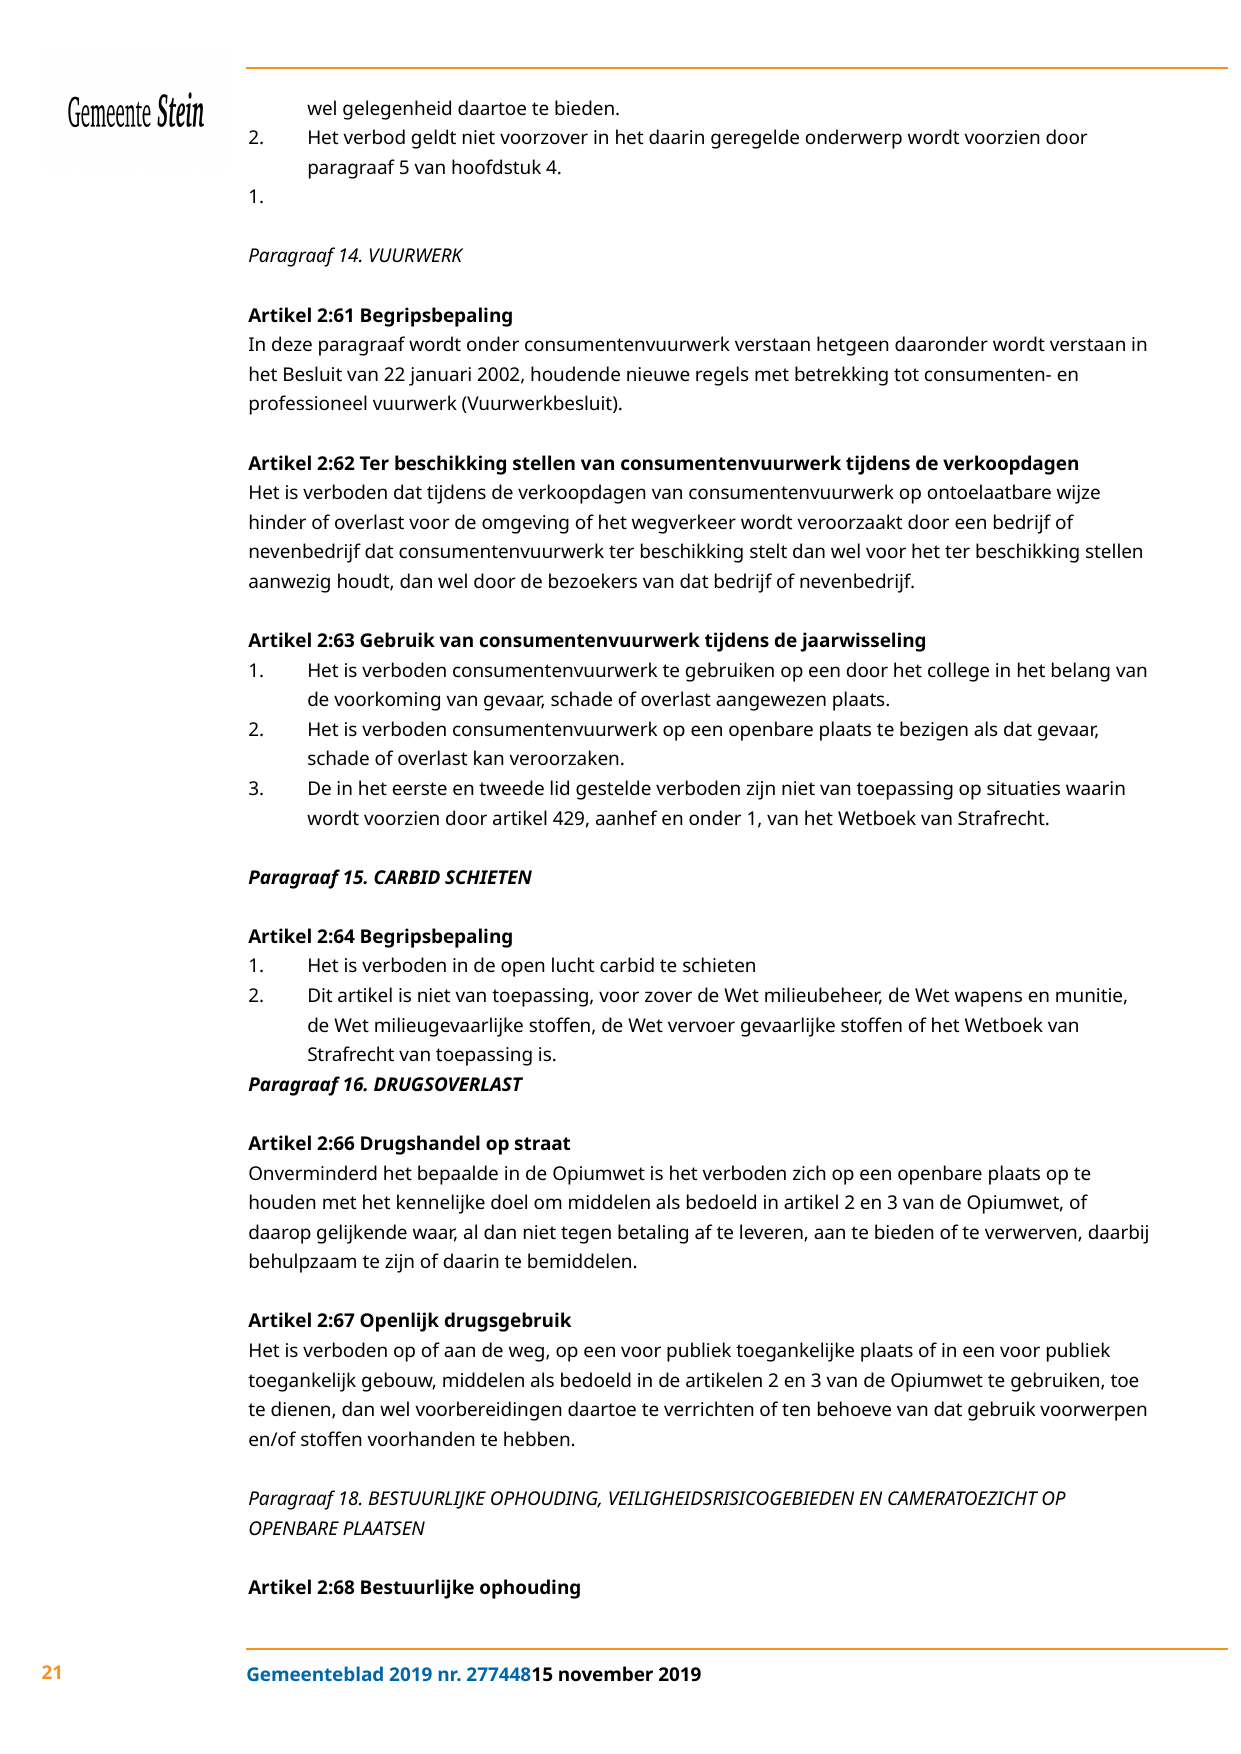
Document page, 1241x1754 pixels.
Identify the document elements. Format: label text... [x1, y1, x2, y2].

text Artikel 2:63 Gebruik van consumentenvuurwerk tijdens de jaarwisseling [248, 627, 1152, 653]
text Paragraaf 18. BESTUURLIJKE OPHOUDING, VEILIGHEIDSRISICOGEBIEDEN EN CAMERATOEZICHT OP OPENBARE PLAATSEN [248, 1485, 1152, 1541]
text Artikel 2:62 Ter beschikking stellen van consumentenvuurwerk tijdens de verkoopdagen [248, 450, 1152, 476]
picture [41, 47, 231, 172]
text Onverminderd het bepaalde in de Opiumwet is het verboden zich op een openbare plaats op te houden met het kennelijke doel om middelen als bedoeld in artikel 2 en 3 van de Opiumwet, of daarop gelijkende waar, al dan niet tegen betaling af te leveren, aan te bieden of te verwerven, daarbij behulpzaam te zijn of daarin te bemiddelen. [248, 1160, 1152, 1274]
text Artikel 2:68 Bestuurlijke ophouding [248, 1574, 1152, 1600]
text Het is verboden dat tijdens de verkoopdagen van consumentenvuurwerk op ontoelaatbare wijze hinder of overlast voor de omgeving of het wegverkeer wordt veroorzaakt door een bedrijf of nevenbedrijf dat consumentenvuurwerk ter beschikking stelt dan wel voor het ter beschikking stellen aanwezig houdt, dan wel door de bezoekers van dat bedrijf of nevenbedrijf. [248, 479, 1152, 594]
list Het is verboden consumentenvuurwerk op een openbare plaats te bezigen als dat gevaar, schade of overlast kan veroorzaken. [248, 716, 1152, 771]
text Artikel 2:67 Openlijk drugsgebruik [248, 1308, 1152, 1333]
text Paragraaf 16. DRUGSOVERLAST [248, 1071, 1152, 1097]
text In deze paragraaf wordt onder consumentenvuurwerk verstaan hetgeen daaronder wordt verstaan in het Besluit van 22 januari 2002, houdende nieuwe regels met betrekking tot consumenten- en professioneel vuurwerk (Vuurwerkbesluit). [248, 331, 1152, 416]
list Het is verboden consumentenvuurwerk te gebruiken op een door het college in het belang van de voorkoming van gevaar, schade of overlast aangewezen plaats. [248, 657, 1152, 712]
list Het is verboden in de open lucht carbid te schieten [248, 953, 1152, 978]
text Paragraaf 15. CARBID SCHIETEN [248, 864, 1152, 890]
list De in het eerste en tweede lid gestelde verboden zijn niet van toepassing op situaties waarin wordt voorzien door artikel 429, aanhef en onder 1, van het Wetboek van Strafrecht. [248, 775, 1152, 831]
text Artikel 2:61 Begripsbepaling [248, 302, 1152, 328]
text Artikel 2:66 Drugshandel op straat [248, 1130, 1152, 1156]
text Paragraaf 14. VUURWERK [248, 243, 1152, 268]
text Artikel 2:64 Begripsbepaling [248, 923, 1152, 949]
list Dit artikel is niet van toepassing, voor zover de Wet milieubeheer, de Wet wapens en munitie, de Wet milieugevaarlijke stoffen, de Wet vervoer gevaarlijke stoffen of het Wetboek van Strafrecht van toepassing is. [248, 982, 1152, 1067]
list Het verbod geldt niet voorzover in het daarin geregelde onderwerp wordt voorzien door paragraaf 5 van hoofdstuk 4. [248, 124, 1152, 180]
list wel gelegenheid daartoe te bieden. [248, 95, 1152, 121]
text Het is verboden op of aan de weg, op een voor publiek toegankelijke plaats of in een voor publiek toegankelijk gebouw, middelen als bedoeld in de artikelen 2 en 3 van de Opiumwet te gebruiken, toe te dienen, dan wel voorbereidingen daartoe te verrichten of ten behoeve van dat gebruik voorwerpen en/of stoffen voorhanden te hebben. [248, 1337, 1152, 1452]
